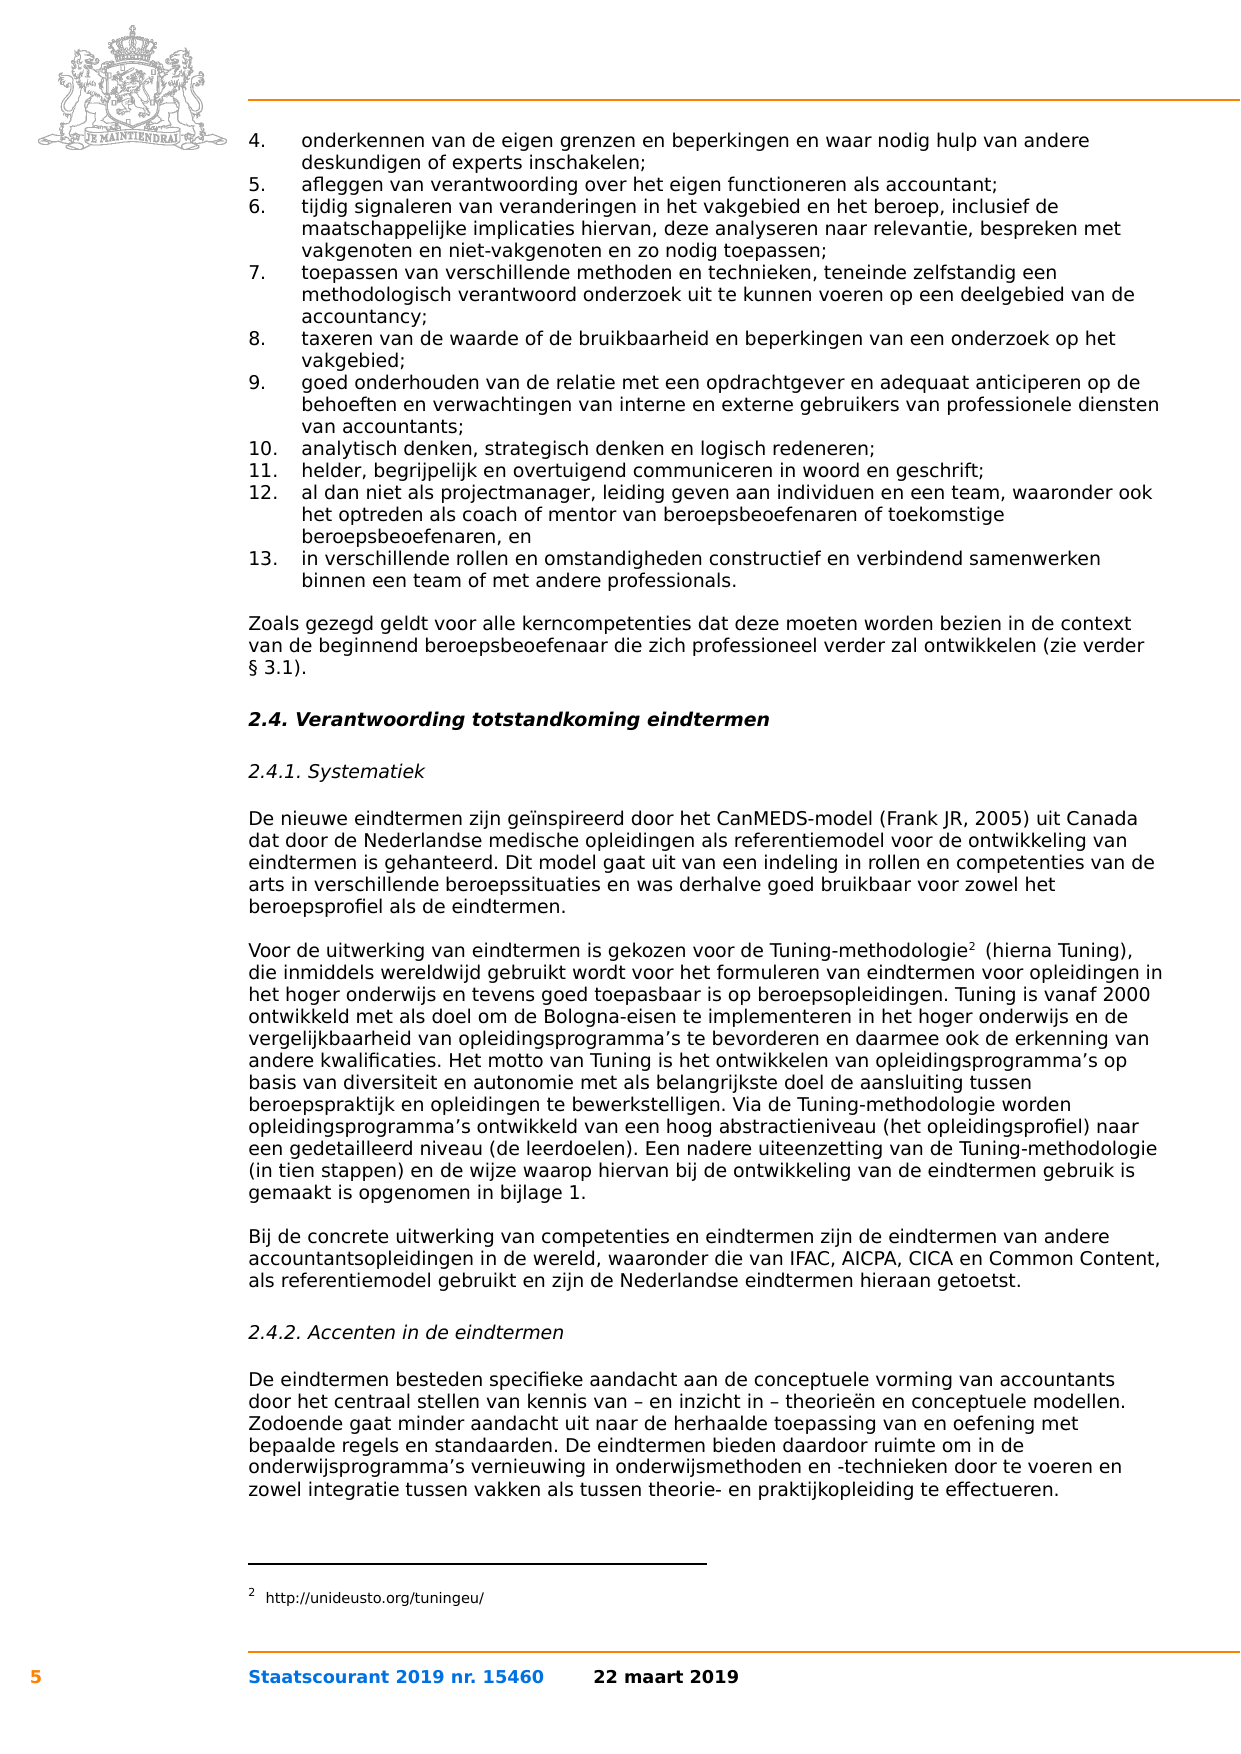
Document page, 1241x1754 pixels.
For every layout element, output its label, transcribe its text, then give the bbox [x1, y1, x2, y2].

subtitle 2.4. Verantwoording totstandkoming eindtermen [248, 709, 1163, 731]
text 11. helder, begrijpelijk en overtuigend communiceren in woord en geschrift; [248, 459, 1163, 482]
text 9. goed onderhouden van de relatie met een opdrachtgever en adequaat anticiperen op de behoeften en verwachtingen van interne en externe gebruikers van professionele diensten van accountants; [248, 372, 1163, 438]
text 8. taxeren van de waarde of de bruikbaarheid en beperkingen van een onderzoek op het vakgebied; [248, 328, 1163, 372]
text 4. onderkennen van de eigen grenzen en beperkingen en waar nodig hulp van andere deskundigen of experts inschakelen; [248, 130, 1163, 174]
text Zoals gezegd geldt voor alle kerncompetenties dat deze moeten worden bezien in de context van de beginnend beroepsbeoefenaar die zich professioneel verder zal ontwikkelen (zie verder § 3.1). [248, 613, 1163, 679]
text 6. tijdig signaleren van veranderingen in het vakgebied en het beroep, inclusief de maatschappelijke implicaties hiervan, deze analyseren naar relevantie, bespreken met vakgenoten en niet-vakgenoten en zo nodig toepassen; [248, 196, 1163, 262]
text 12. al dan niet als projectmanager, leiding geven aan individuen en een team, waaronder ook het optreden als coach of mentor van beroepsbeoefenaren of toekomstige beroepsbeoefenaren, en [248, 482, 1163, 547]
subtitle 2.4.1. Systematiek [248, 761, 1163, 783]
text 10. analytisch denken, strategisch denken en logisch redeneren; [248, 438, 1163, 459]
text De nieuwe eindtermen zijn geïnspireerd door het CanMEDS-model (Frank JR, 2005) uit Canada dat door de Nederlandse medische opleidingen als referentiemodel voor de ontwikkeling van eindtermen is gehanteerd. Dit model gaat uit van een indeling in rollen en competenties van de arts in verschillende beroepssituaties en was derhalve goed bruikbaar voor zowel het beroepsprofiel als de eindtermen. [248, 808, 1163, 918]
text http://unideusto.org/tuningeu/ [248, 1586, 1163, 1608]
text 5. afleggen van verantwoording over het eigen functioneren als accountant; [248, 174, 1163, 196]
text Voor de uitwerking van eindtermen is gekozen voor de Tuning-methodologie (hierna Tuning), die inmiddels wereldwijd gebruikt wordt voor het formuleren van eindtermen voor opleidingen in het hoger onderwijs en tevens goed toepasbaar is op beroepsopleidingen. Tuning is vanaf 2000 ontwikkeld met als doel om de Bologna-eisen te implementeren in het hoger onderwijs en de vergelijkbaarheid van opleidingsprogramma’s te bevorderen en daarmee ook de erkenning van andere kwalificaties. Het motto van Tuning is het ontwikkelen van opleidingsprogramma’s op basis van diversiteit en autonomie met als belangrijkste doel de aansluiting tussen beroepspraktijk en opleidingen te bewerkstelligen. Via de Tuning-methodologie worden opleidingsprogramma’s ontwikkeld van een hoog abstractieniveau (het opleidingsprofiel) naar een gedetailleerd niveau (de leerdoelen). Een nadere uiteenzetting van de Tuning-methodologie (in tien stappen) en de wijze waarop hiervan bij de ontwikkeling van de eindtermen gebruik is gemaakt is opgenomen in bijlage 1. [248, 940, 1163, 1204]
text De eindtermen besteden specifieke aandacht aan de conceptuele vorming van accountants door het centraal stellen van kennis van – en inzicht in – theorieën en conceptuele modellen. Zodoende gaat minder aandacht uit naar de herhaalde toepassing van en oefening met bepaalde regels en standaarden. De eindtermen bieden daardoor ruimte om in de onderwijsprogramma’s vernieuwing in onderwijsmethoden en -technieken door te voeren en zowel integratie tussen vakken als tussen theorie- en praktijkopleiding te effectueren. [248, 1368, 1163, 1500]
subtitle 2.4.2. Accenten in de eindtermen [248, 1322, 1163, 1343]
text 7. toepassen van verschillende methoden en technieken, teneinde zelfstandig een methodologisch verantwoord onderzoek uit te kunnen voeren op een deelgebied van de accountancy; [248, 262, 1163, 328]
picture [38, 25, 227, 150]
text 13. in verschillende rollen en omstandigheden constructief en verbindend samenwerken binnen een team of met andere professionals. [248, 547, 1163, 591]
text Bij de concrete uitwerking van competenties en eindtermen zijn de eindtermen van andere accountantsopleidingen in de wereld, waaronder die van IFAC, AICPA, CICA en Common Content, als referentiemodel gebruikt en zijn de Nederlandse eindtermen hieraan getoetst. [248, 1226, 1163, 1292]
